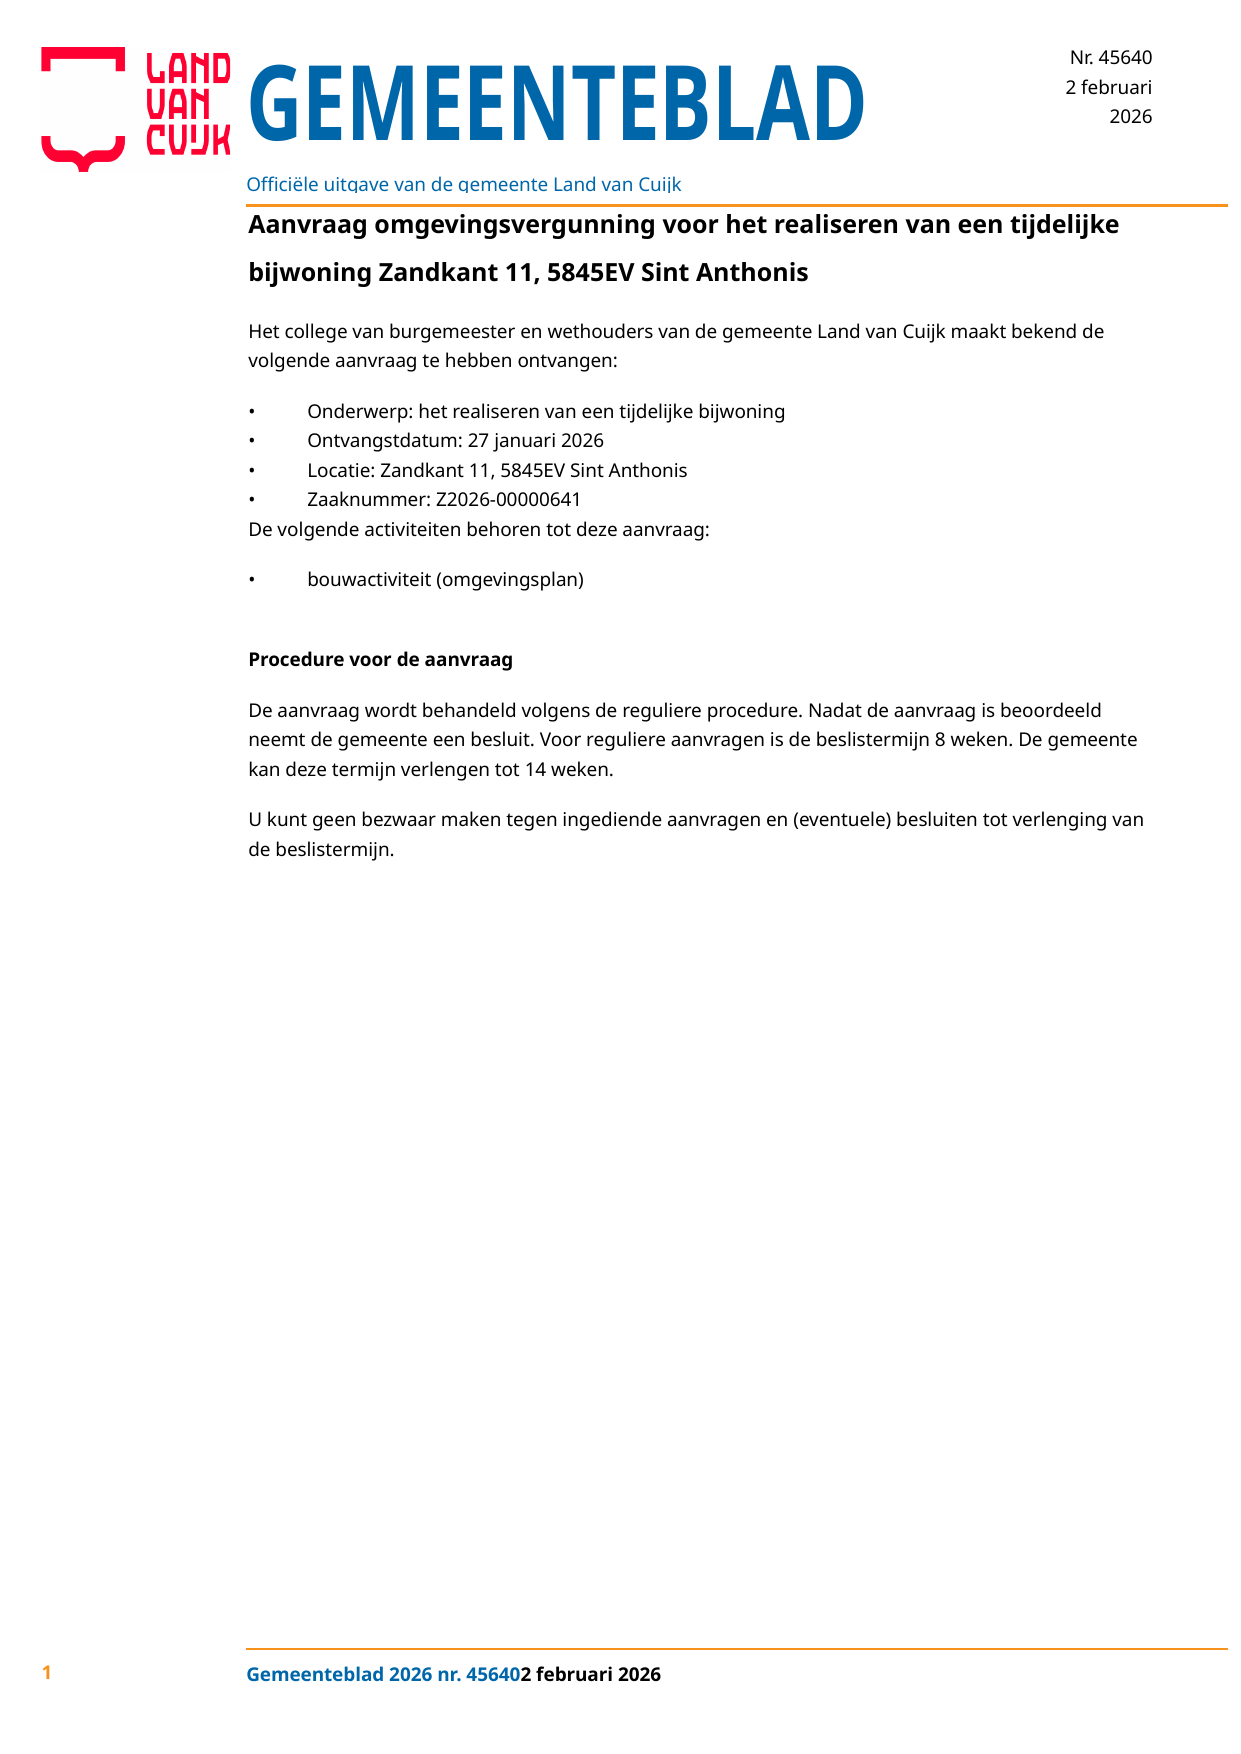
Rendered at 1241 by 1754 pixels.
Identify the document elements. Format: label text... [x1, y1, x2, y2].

list Onderwerp: het realiseren van een tijdelijke bijwoning [248, 398, 1152, 424]
text U kunt geen bezwaar maken tegen ingediende aanvragen en (eventuele) besluiten tot verlenging van de beslistermijn. [248, 807, 1152, 862]
text De volgende activiteiten behoren tot deze aanvraag: [248, 516, 1152, 542]
picture [41, 47, 231, 172]
list Locatie: Zandkant 11, 5845EV Sint Anthonis [248, 457, 1152, 483]
text Aanvraag omgevingsvergunning voor het realiseren van een tijdelijke bijwoning Zandkant 11, 5845EV Sint Anthonis [248, 207, 1152, 288]
text Het college van burgemeester en wethouders van de gemeente Land van Cuijk maakt bekend de volgende aanvraag te hebben ontvangen: [248, 318, 1152, 373]
list Ontvangstdatum: 27 januari 2026 [248, 427, 1152, 453]
text Procedure voor de aanvraag [248, 647, 1152, 672]
text De aanvraag wordt behandeld volgens de reguliere procedure. Nadat de aanvraag is beoordeeld neemt de gemeente een besluit. Voor reguliere aanvragen is de beslistermijn 8 weken. De gemeente kan deze termijn verlengen tot 14 weken. [248, 697, 1152, 782]
list bouwactiviteit (omgevingsplan) [248, 567, 1152, 592]
list Zaaknummer: Z2026-00000641 [248, 487, 1152, 512]
